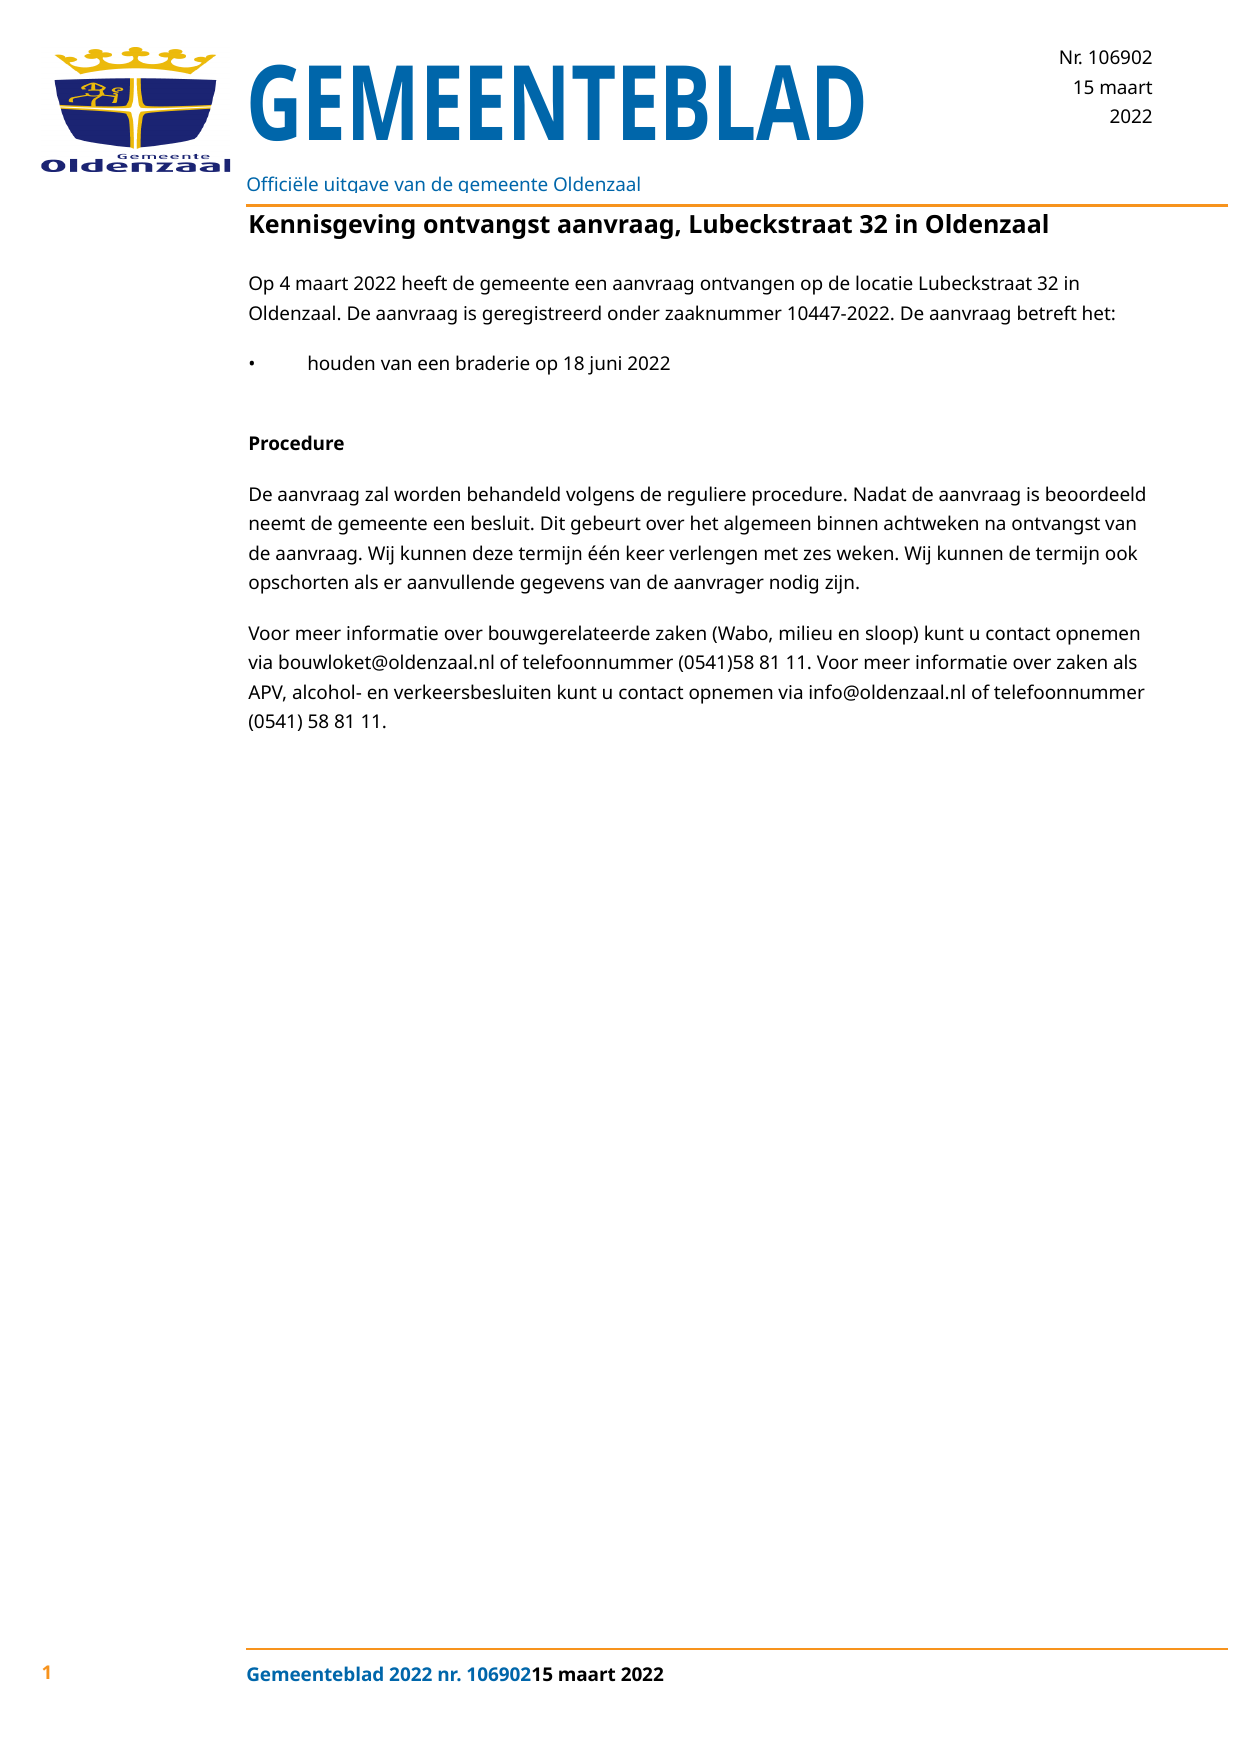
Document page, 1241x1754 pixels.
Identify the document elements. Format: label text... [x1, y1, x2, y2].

picture [41, 47, 231, 172]
text Voor meer informatie over bouwgerelateerde zaken (Wabo, milieu en sloop) kunt u contact opnemen via bouwloket@oldenzaal.nl of telefoonnummer (0541)58 81 11. Voor meer informatie over zaken als APV, alcohol- en verkeersbesluiten kunt u contact opnemen via info@oldenzaal.nl of telefoonnummer (0541) 58 81 11. [248, 620, 1152, 734]
text Op 4 maart 2022 heeft de gemeente een aanvraag ontvangen op de locatie Lubeckstraat 32 in Oldenzaal. De aanvraag is geregistreerd onder zaaknummer 10447-2022. De aanvraag betreft het: [248, 270, 1152, 326]
text De aanvraag zal worden behandeld volgens de reguliere procedure. Nadat de aanvraag is beoordeeld neemt de gemeente een besluit. Dit gebeurt over het algemeen binnen achtweken na ontvangst van de aanvraag. Wij kunnen deze termijn één keer verlengen met zes weken. Wij kunnen de termijn ook opschorten als er aanvullende gegevens van de aanvrager nodig zijn. [248, 481, 1152, 595]
list houden van een braderie op 18 juni 2022 [248, 350, 1152, 376]
text Kennisgeving ontvangst aanvraag, Lubeckstraat 32 in Oldenzaal [248, 207, 1152, 241]
text Procedure [248, 430, 1152, 456]
